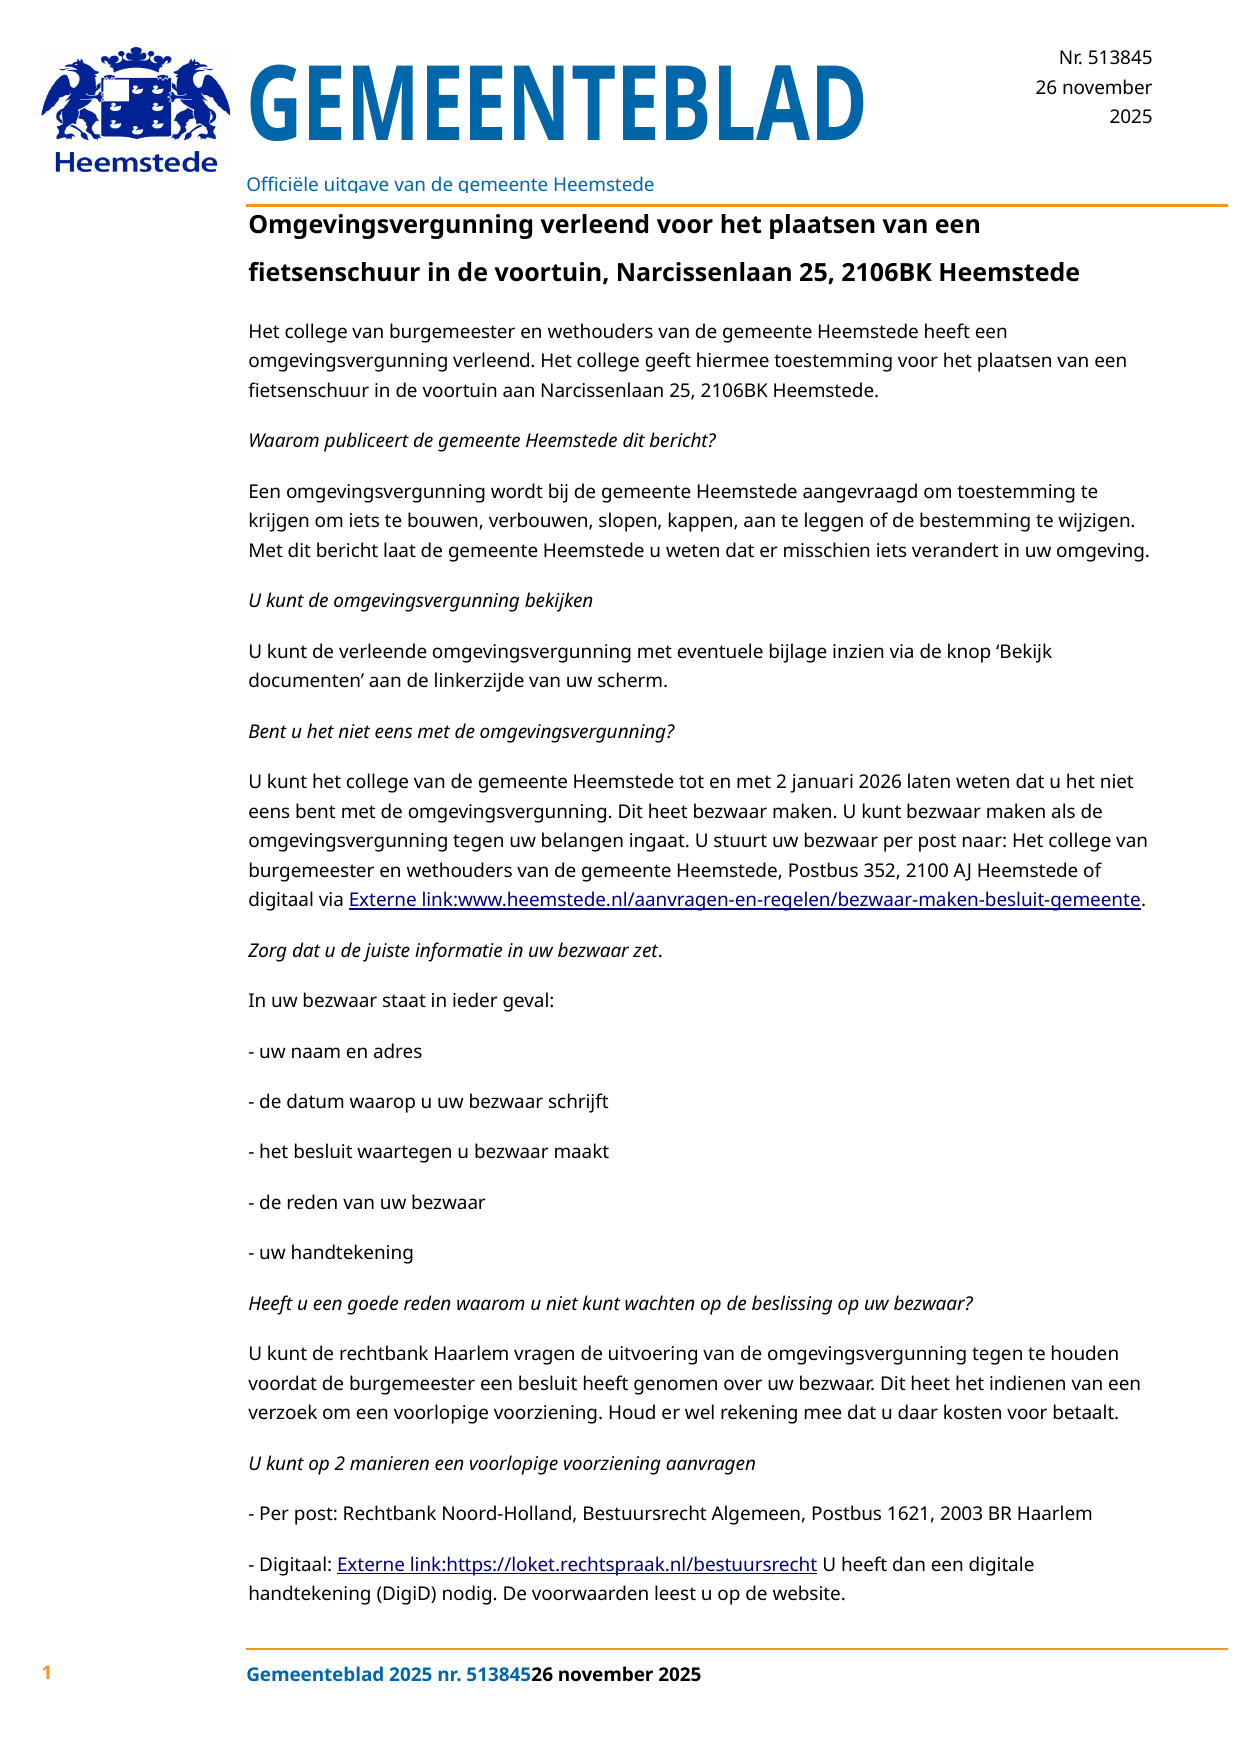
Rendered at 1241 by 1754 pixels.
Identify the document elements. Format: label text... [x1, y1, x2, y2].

text U kunt de omgevingsvergunning bekijken [248, 587, 1152, 613]
text Bent u het niet eens met de omgevingsvergunning? [248, 718, 1152, 744]
text Waarom publiceert de gemeente Heemstede dit bericht? [248, 427, 1152, 453]
text Omgevingsvergunning verleend voor het plaatsen van een fietsenschuur in de voortuin, Narcissenlaan 25, 2106BK Heemstede [248, 207, 1152, 288]
text Zorg dat u de juiste informatie in uw bezwaar zet. [248, 937, 1152, 963]
text - uw handtekening [248, 1239, 1152, 1265]
text U kunt het college van de gemeente Heemstede tot en met 2 januari 2026 laten weten dat u het niet eens bent met de omgevingsvergunning. Dit heet bezwaar maken. U kunt bezwaar maken als de omgevingsvergunning tegen uw belangen ingaat. U stuurt uw bezwaar per post naar: Het college van burgemeester en wethouders van de gemeente Heemstede, Postbus 352, 2100 AJ Heemstede of digitaal via Externe link:www.heemstede.nl/aanvragen-en-regelen/bezwaar-maken-besluit-gemeente. [248, 768, 1152, 912]
text - de datum waarop u uw bezwaar schrijft [248, 1088, 1152, 1114]
text In uw bezwaar staat in ieder geval: [248, 987, 1152, 1013]
text Heeft u een goede reden waarom u niet kunt wachten op de beslissing op uw bezwaar? [248, 1290, 1152, 1316]
text - de reden van uw bezwaar [248, 1189, 1152, 1215]
text - Digitaal: Externe link:https://loket.rechtspraak.nl/bestuursrecht U heeft dan een digitale handtekening (DigiD) nodig. De voorwaarden leest u op de website. [248, 1551, 1152, 1606]
text - het besluit waartegen u bezwaar maakt [248, 1139, 1152, 1164]
text - Per post: Rechtbank Noord-Holland, Bestuursrecht Algemeen, Postbus 1621, 2003 BR Haarlem [248, 1500, 1152, 1526]
text U kunt de rechtbank Haarlem vragen de uitvoering van de omgevingsvergunning tegen te houden voordat de burgemeester een besluit heeft genomen over uw bezwaar. Dit heet het indienen van een verzoek om een voorlopige voorziening. Houd er wel rekening mee dat u daar kosten voor betaalt. [248, 1340, 1152, 1425]
picture [41, 47, 231, 172]
text Het college van burgemeester en wethouders van de gemeente Heemstede heeft een omgevingsvergunning verleend. Het college geeft hiermee toestemming voor het plaatsen van een fietsenschuur in de voortuin aan Narcissenlaan 25, 2106BK Heemstede. [248, 318, 1152, 403]
text U kunt de verleende omgevingsvergunning met eventuele bijlage inzien via de knop ‘Bekijk documenten’ aan de linkerzijde van uw scherm. [248, 638, 1152, 693]
text Een omgevingsvergunning wordt bij de gemeente Heemstede aangevraagd om toestemming te krijgen om iets te bouwen, verbouwen, slopen, kappen, aan te leggen of de bestemming te wijzigen. Met dit bericht laat de gemeente Heemstede u weten dat er misschien iets verandert in uw omgeving. [248, 478, 1152, 563]
text U kunt op 2 manieren een voorlopige voorziening aanvragen [248, 1450, 1152, 1476]
text - uw naam en adres [248, 1038, 1152, 1064]
